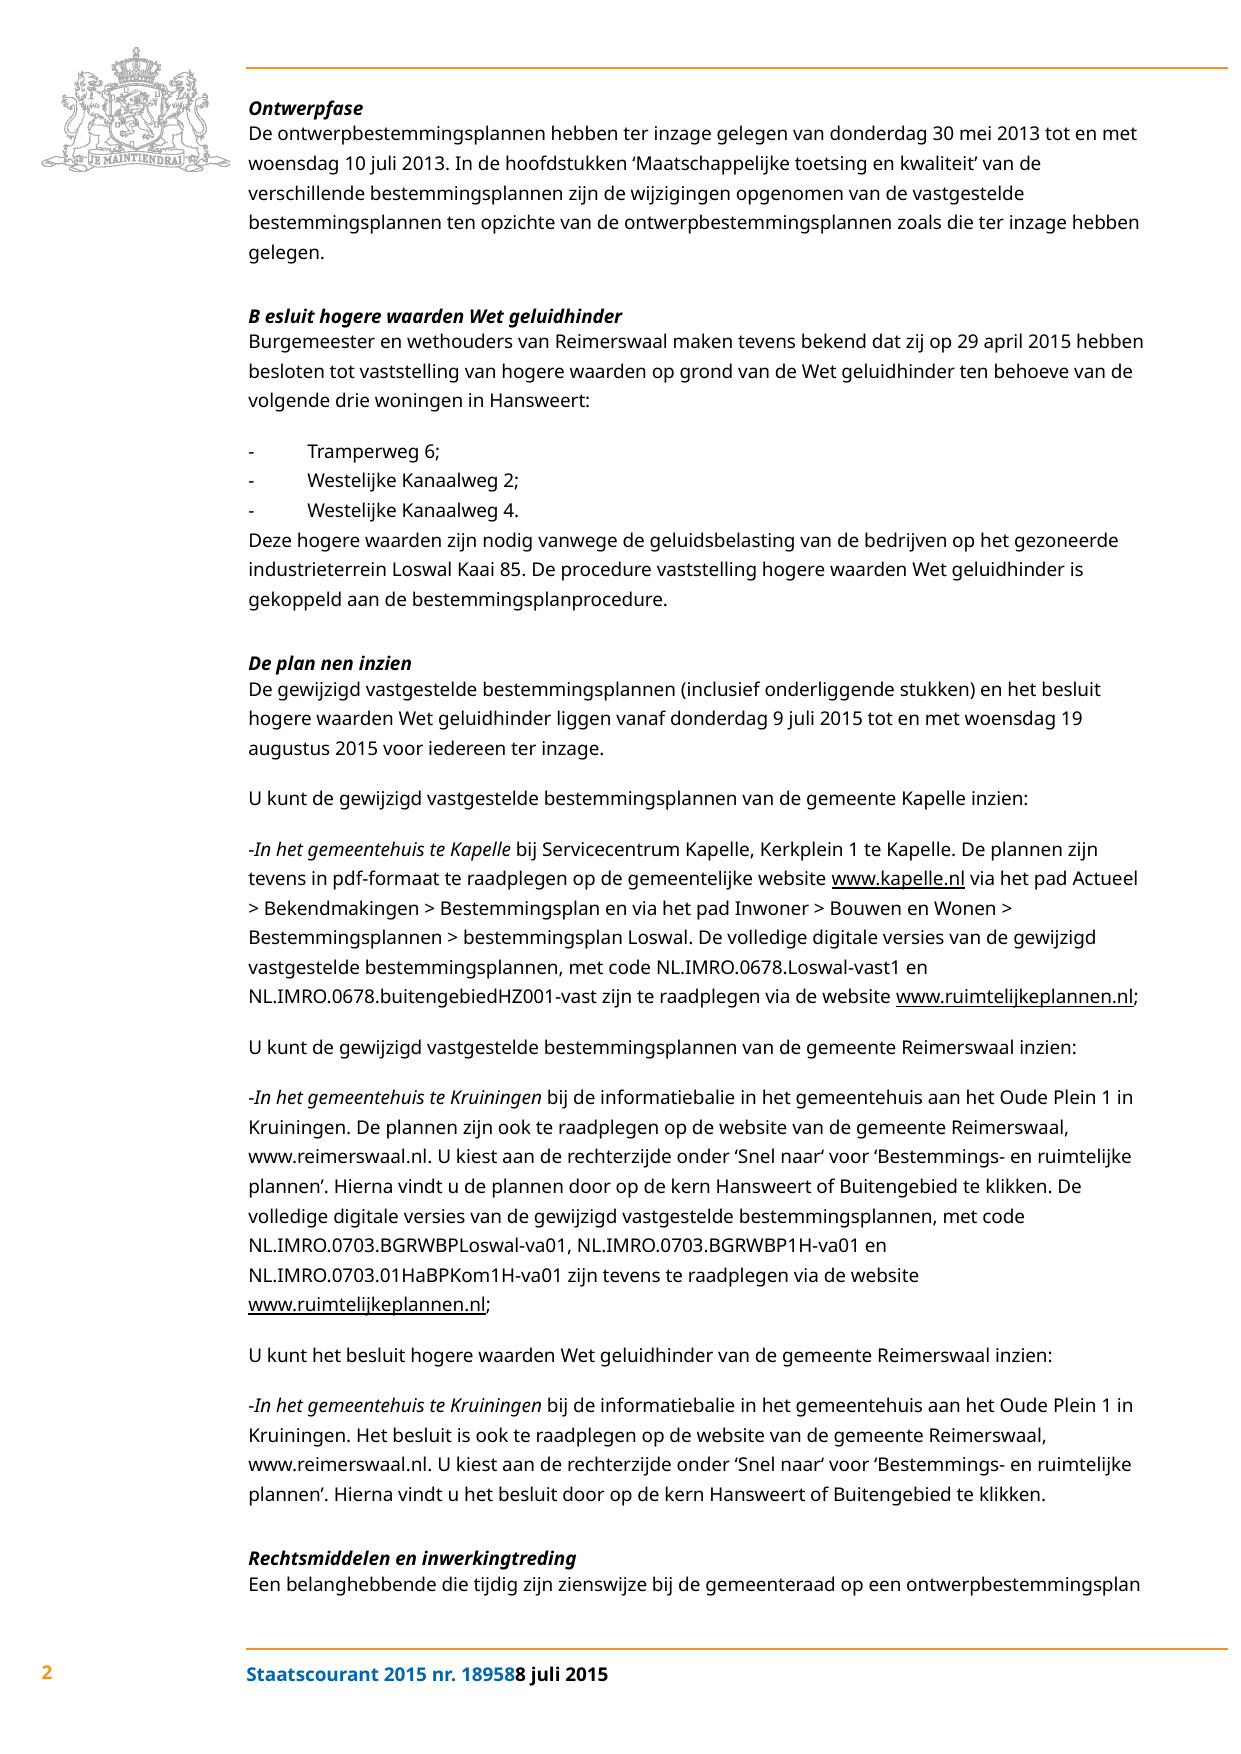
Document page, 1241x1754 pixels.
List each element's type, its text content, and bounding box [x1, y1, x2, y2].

text B esluit hogere waarden Wet geluidhinder [248, 303, 1152, 328]
text -In het gemeentehuis te Kruiningen bij de informatiebalie in het gemeentehuis aan het Oude Plein 1 in Kruiningen. De plannen zijn ook te raadplegen op de website van de gemeente Reimerswaal, www.reimerswaal.nl. U kiest aan de rechterzijde onder ‘Snel naar‘ voor ‘Bestemmings- en ruimtelijke plannen’. Hierna vindt u de plannen door op de kern Hansweert of Buitengebied te klikken. De volledige digitale versies van de gewijzigd vastgestelde bestemmingsplannen, met code NL.IMRO.0703.BGRWBPLoswal-va01, NL.IMRO.0703.BGRWBP1H-va01 en NL.IMRO.0703.01HaBPKom1H-va01 zijn tevens te raadplegen via de website www.ruimtelijkeplannen.nl; [248, 1084, 1152, 1317]
text -In het gemeentehuis te Kruiningen bij de informatiebalie in het gemeentehuis aan het Oude Plein 1 in Kruiningen. Het besluit is ook te raadplegen op de website van de gemeente Reimerswaal, www.reimerswaal.nl. U kiest aan de rechterzijde onder ‘Snel naar‘ voor ‘Bestemmings- en ruimtelijke plannen’. Hierna vindt u het besluit door op de kern Hansweert of Buitengebied te klikken. [248, 1392, 1152, 1507]
text De plan nen inzien [248, 650, 1152, 676]
text Deze hogere waarden zijn nodig vanwege de geluidsbelasting van de bedrijven op het gezoneerde industrieterrein Loswal Kaai 85. De procedure vaststelling hogere waarden Wet geluidhinder is gekoppeld aan de bestemmingsplanprocedure. [248, 527, 1152, 612]
list Westelijke Kanaalweg 4. [248, 497, 1152, 523]
text Een belanghebbende die tijdig zijn zienswijze bij de gemeenteraad op een ontwerpbestemmingsplan [248, 1571, 1152, 1597]
text U kunt de gewijzigd vastgestelde bestemmingsplannen van de gemeente Reimerswaal inzien: [248, 1034, 1152, 1060]
picture [41, 47, 231, 172]
list Westelijke Kanaalweg 2; [248, 468, 1152, 493]
text -In het gemeentehuis te Kapelle bij Servicecentrum Kapelle, Kerkplein 1 te Kapelle. De plannen zijn tevens in pdf-formaat te raadplegen op de gemeentelijke website www.kapelle.nl via het pad Actueel > Bekendmakingen > Bestemmingsplan en via het pad Inwoner > Bouwen en Wonen > Bestemmingsplannen > bestemmingsplan Loswal. De volledige digitale versies van de gewijzigd vastgestelde bestemmingsplannen, met code NL.IMRO.0678.Loswal-vast1 en NL.IMRO.0678.buitengebiedHZ001-vast zijn te raadplegen via de website www.ruimtelijkeplannen.nl; [248, 836, 1152, 1009]
text De ontwerpbestemmingsplannen hebben ter inzage gelegen van donderdag 30 mei 2013 tot en met woensdag 10 juli 2013. In de hoofdstukken ‘Maatschappelijke toetsing en kwaliteit’ van de verschillende bestemmingsplannen zijn de wijzigingen opgenomen van de vastgestelde bestemmingsplannen ten opzichte van de ontwerpbestemmingsplannen zoals die ter inzage hebben gelegen. [248, 121, 1152, 264]
text Ontwerpfase [248, 95, 1152, 121]
list Tramperweg 6; [248, 438, 1152, 464]
text Rechtsmiddelen en inwerkingtreding [248, 1545, 1152, 1571]
text U kunt de gewijzigd vastgestelde bestemmingsplannen van de gemeente Kapelle inzien: [248, 785, 1152, 811]
text U kunt het besluit hogere waarden Wet geluidhinder van de gemeente Reimerswaal inzien: [248, 1342, 1152, 1368]
text De gewijzigd vastgestelde bestemmingsplannen (inclusief onderliggende stukken) en het besluit hogere waarden Wet geluidhinder liggen vanaf donderdag 9 juli 2015 tot en met woensdag 19 augustus 2015 voor iedereen ter inzage. [248, 676, 1152, 761]
text Burgemeester en wethouders van Reimerswaal maken tevens bekend dat zij op 29 april 2015 hebben besloten tot vaststelling van hogere waarden op grond van de Wet geluidhinder ten behoeve van de volgende drie woningen in Hansweert: [248, 328, 1152, 413]
